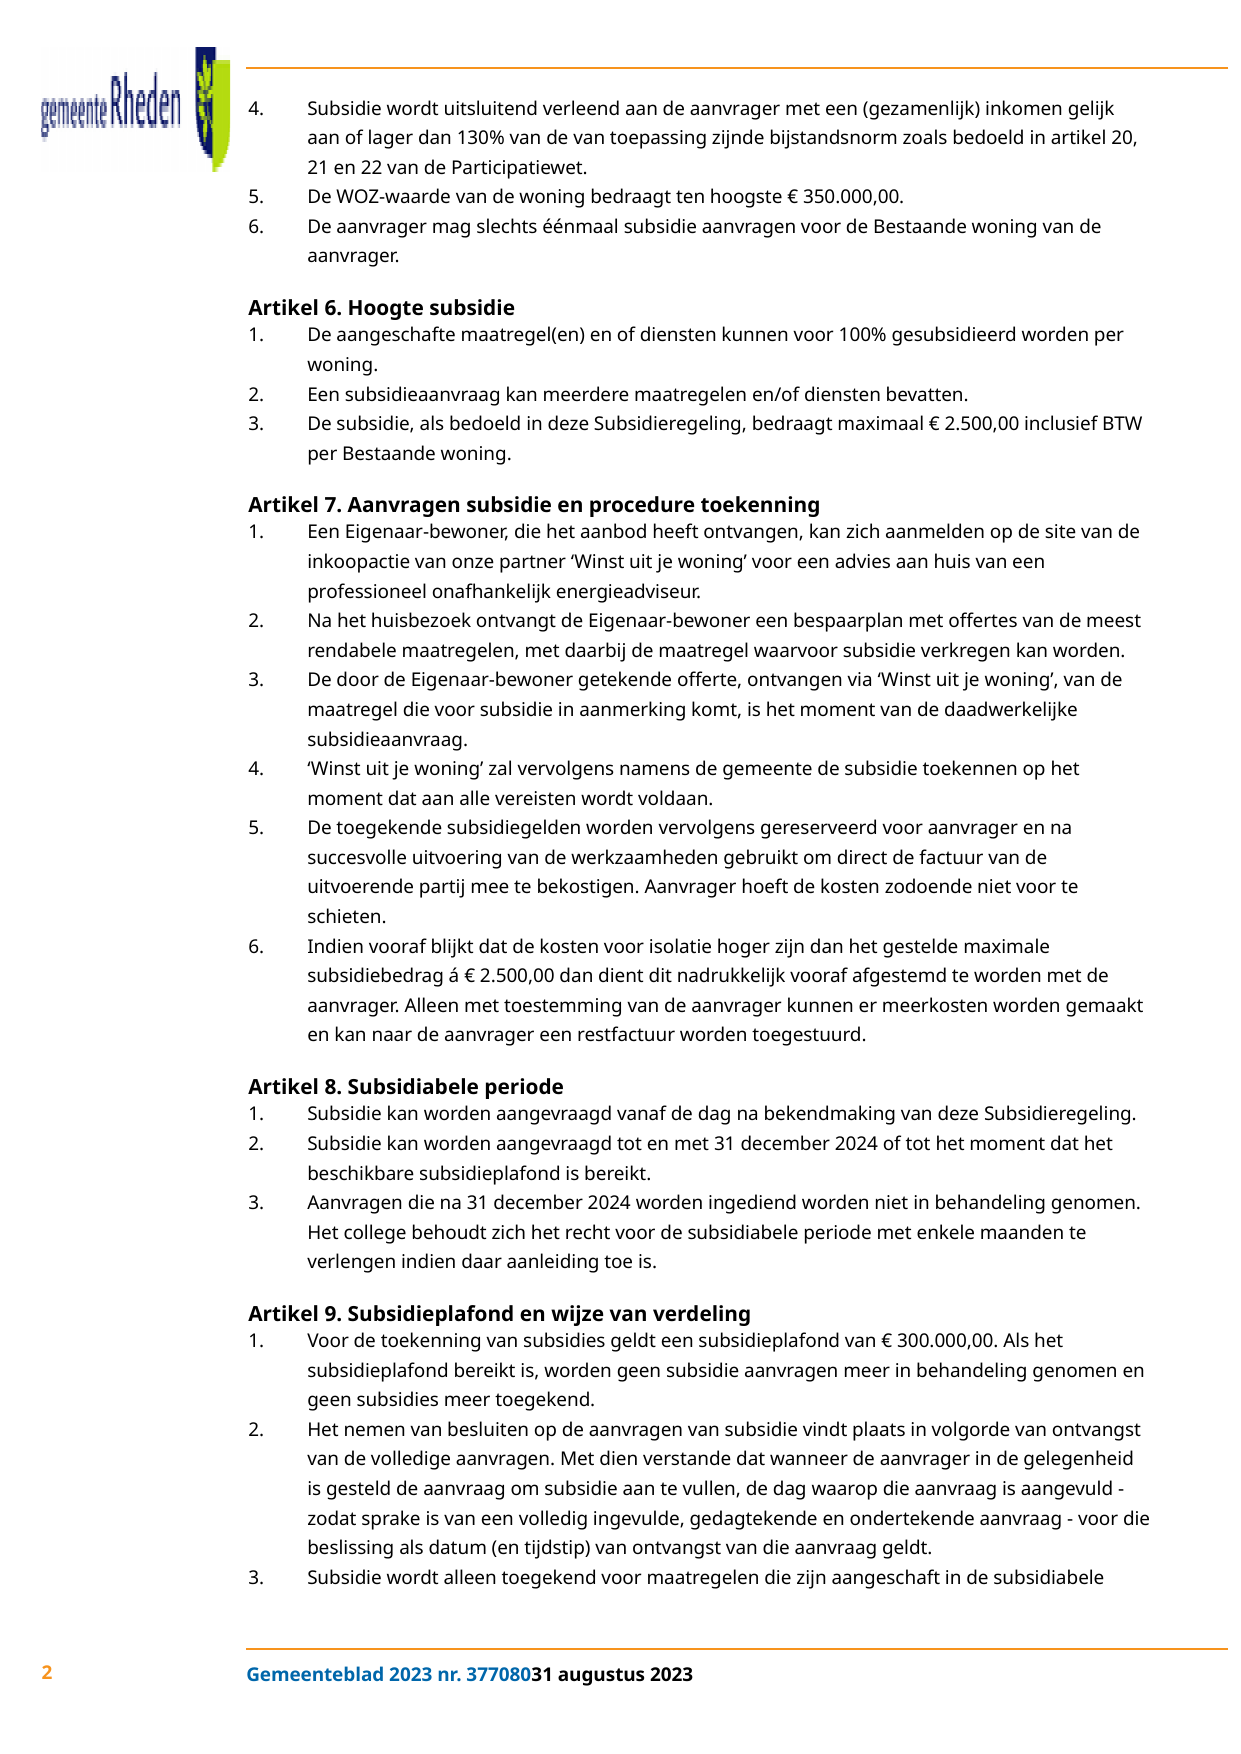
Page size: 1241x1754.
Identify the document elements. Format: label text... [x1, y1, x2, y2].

text Artikel 7. Aanvragen subsidie en procedure toekenning [248, 490, 1152, 519]
list Subsidie wordt uitsluitend verleend aan de aanvrager met een (gezamenlijk) inkomen gelijk aan of lager dan 130% van de van toepassing zijnde bijstandsnorm zoals bedoeld in artikel 20, 21 en 22 van de Participatiewet. [248, 95, 1152, 180]
list Subsidie kan worden aangevraagd vanaf de dag na bekendmaking van deze Subsidieregeling. [248, 1101, 1152, 1126]
list Een Eigenaar-bewoner, die het aanbod heeft ontvangen, kan zich aanmelden op de site van de inkoopactie van onze partner ‘Winst uit je woning’ voor een advies aan huis van een professioneel onafhankelijk energieadviseur. [248, 519, 1152, 604]
picture [41, 47, 231, 172]
list De toegekende subsidiegelden worden vervolgens gereserveerd voor aanvrager en na succesvolle uitvoering van de werkzaamheden gebruikt om direct de factuur van de uitvoerende partij mee te bekostigen. Aanvrager hoeft de kosten zodoende niet voor te schieten. [248, 814, 1152, 929]
text Artikel 6. Hoogte subsidie [248, 293, 1152, 322]
list De aanvrager mag slechts éénmaal subsidie aanvragen voor de Bestaande woning van de aanvrager. [248, 213, 1152, 268]
list Indien vooraf blijkt dat de kosten voor isolatie hoger zijn dan het gestelde maximale subsidiebedrag á € 2.500,00 dan dient dit nadrukkelijk vooraf afgestemd te worden met de aanvrager. Alleen met toestemming van de aanvrager kunnen er meerkosten worden gemaakt en kan naar de aanvrager een restfactuur worden toegestuurd. [248, 933, 1152, 1047]
list Aanvragen die na 31 december 2024 worden ingediend worden niet in behandeling genomen. Het college behoudt zich het recht voor de subsidiabele periode met enkele maanden te verlengen indien daar aanleiding toe is. [248, 1189, 1152, 1274]
list Het nemen van besluiten op de aanvragen van subsidie vindt plaats in volgorde van ontvangst van de volledige aanvragen. Met dien verstande dat wanneer de aanvrager in de gelegenheid is gesteld de aanvraag om subsidie aan te vullen, de dag waarop die aanvraag is aangevuld -zodat sprake is van een volledig ingevulde, gedagtekende en ondertekende aanvraag - voor die beslissing als datum (en tijdstip) van ontvangst van die aanvraag geldt. [248, 1416, 1152, 1560]
list Een subsidieaanvraag kan meerdere maatregelen en/of diensten bevatten. [248, 381, 1152, 406]
text Artikel 8. Subsidiabele periode [248, 1072, 1152, 1101]
list De subsidie, als bedoeld in deze Subsidieregeling, bedraagt maximaal € 2.500,00 inclusief BTW per Bestaande woning. [248, 410, 1152, 466]
list Subsidie kan worden aangevraagd tot en met 31 december 2024 of tot het moment dat het beschikbare subsidieplafond is bereikt. [248, 1130, 1152, 1185]
text Artikel 9. Subsidieplafond en wijze van verdeling [248, 1299, 1152, 1327]
list De door de Eigenaar-bewoner getekende offerte, ontvangen via ‘Winst uit je woning’, van de maatregel die voor subsidie in aanmerking komt, is het moment van de daadwerkelijke subsidieaanvraag. [248, 667, 1152, 752]
list ‘Winst uit je woning’ zal vervolgens namens de gemeente de subsidie toekennen op het moment dat aan alle vereisten wordt voldaan. [248, 755, 1152, 811]
list De aangeschafte maatregel(en) en of diensten kunnen voor 100% gesubsidieerd worden per woning. [248, 322, 1152, 377]
list Subsidie wordt alleen toegekend voor maatregelen die zijn aangeschaft in de subsidiabele [248, 1564, 1152, 1590]
list Voor de toekenning van subsidies geldt een subsidieplafond van € 300.000,00. Als het subsidieplafond bereikt is, worden geen subsidie aanvragen meer in behandeling genomen en geen subsidies meer toegekend. [248, 1327, 1152, 1412]
list De WOZ-waarde van de woning bedraagt ten hoogste € 350.000,00. [248, 183, 1152, 209]
list Na het huisbezoek ontvangt de Eigenaar-bewoner een bespaarplan met offertes van de meest rendabele maatregelen, met daarbij de maatregel waarvoor subsidie verkregen kan worden. [248, 607, 1152, 663]
